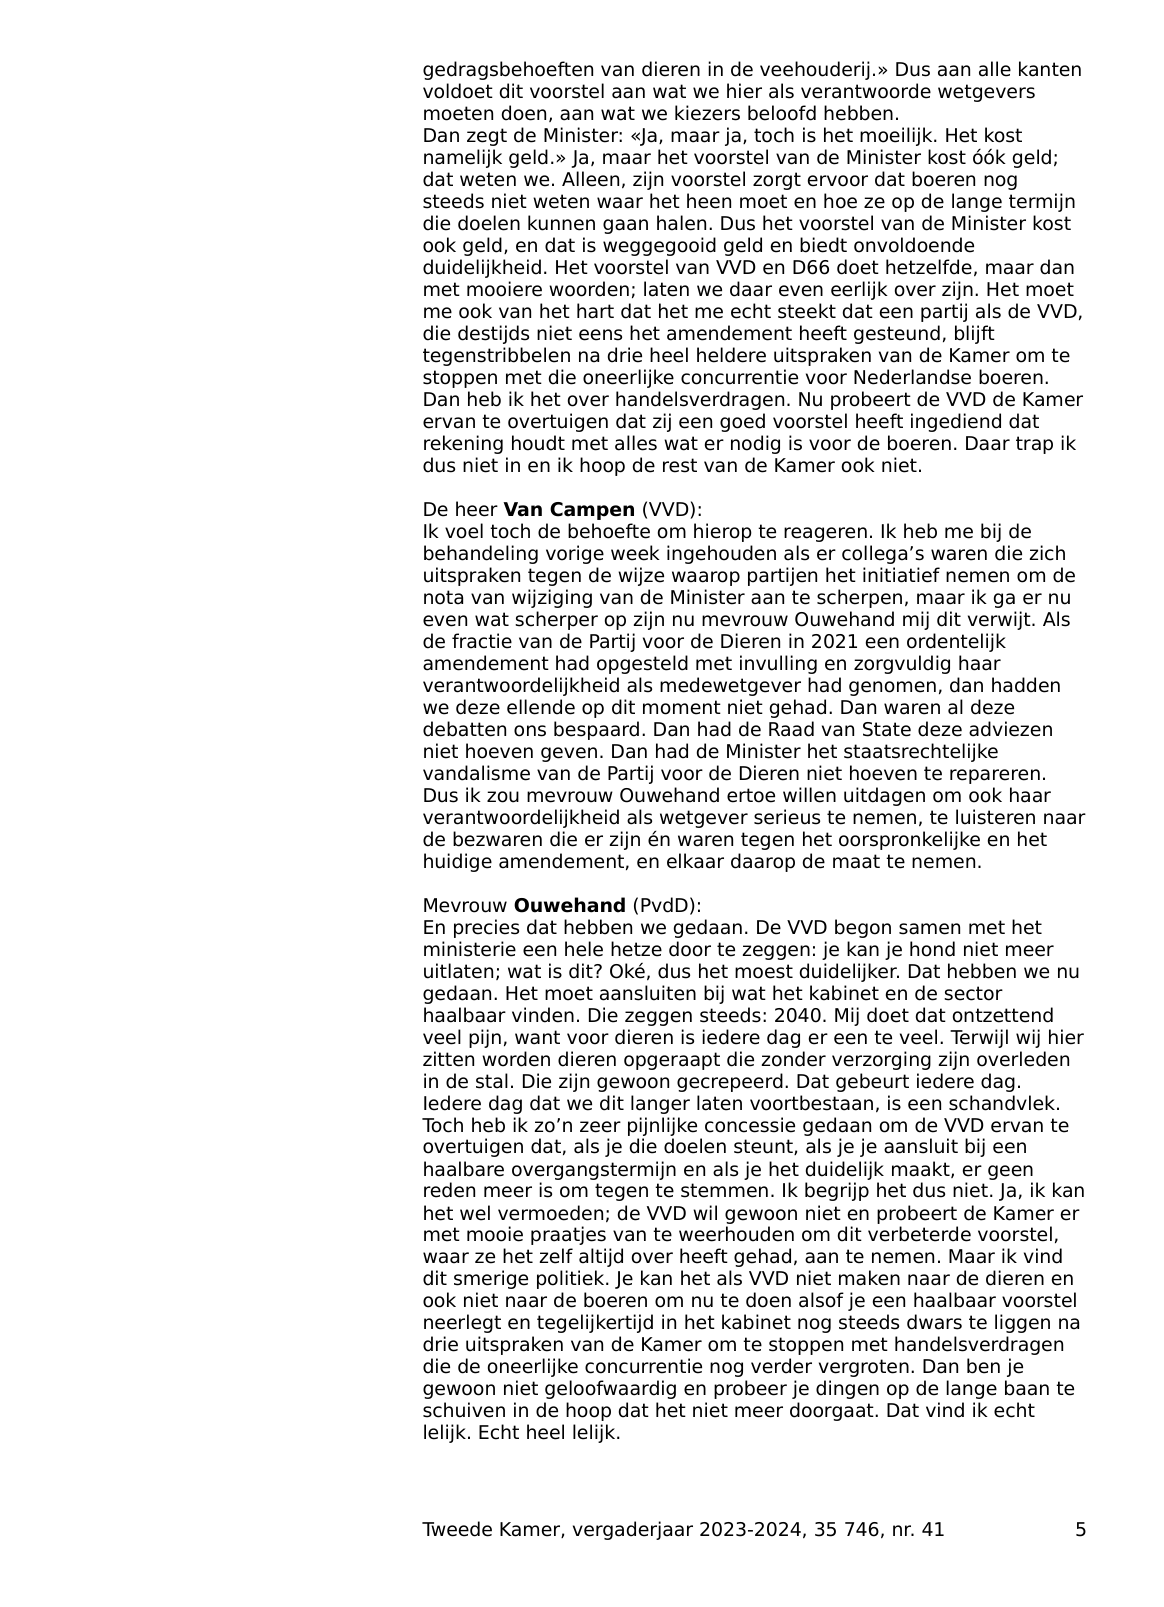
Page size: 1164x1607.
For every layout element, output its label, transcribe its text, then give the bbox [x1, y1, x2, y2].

text gedragsbehoeften van dieren in de veehouderij.» Dus aan alle kanten voldoet dit voorstel aan wat we hier als verantwoorde wetgevers moeten doen, aan wat we kiezers beloofd hebben. [422, 59, 1087, 125]
text Mevrouw Ouwehand (PvdD): [422, 895, 1087, 917]
text De heer Van Campen (VVD): [422, 499, 1087, 521]
text Dan zegt de Minister: «Ja, maar ja, toch is het moeilijk. Het kost namelijk geld.» Ja, maar het voorstel van de Minister kost óók geld; dat weten we. Alleen, zijn voorstel zorgt ervoor dat boeren nog steeds niet weten waar het heen moet en hoe ze op de lange termijn die doelen kunnen gaan halen. Dus het voorstel van de Minister kost ook geld, en dat is weggegooid geld en biedt onvoldoende duidelijkheid. Het voorstel van VVD en D66 doet hetzelfde, maar dan met mooiere woorden; laten we daar even eerlijk over zijn. Het moet me ook van het hart dat het me echt steekt dat een partij als de VVD, die destijds niet eens het amendement heeft gesteund, blijft tegenstribbelen na drie heel heldere uitspraken van de Kamer om te stoppen met die oneerlijke concurrentie voor Nederlandse boeren. Dan heb ik het over handelsverdragen. Nu probeert de VVD de Kamer ervan te overtuigen dat zij een goed voorstel heeft ingediend dat rekening houdt met alles wat er nodig is voor de boeren. Daar trap ik dus niet in en ik hoop de rest van de Kamer ook niet. [422, 125, 1087, 477]
text En precies dat hebben we gedaan. De VVD begon samen met het ministerie een hele hetze door te zeggen: je kan je hond niet meer uitlaten; wat is dit? Oké, dus het moest duidelijker. Dat hebben we nu gedaan. Het moet aansluiten bij wat het kabinet en de sector haalbaar vinden. Die zeggen steeds: 2040. Mij doet dat ontzettend veel pijn, want voor dieren is iedere dag er een te veel. Terwijl wij hier zitten worden dieren opgeraapt die zonder verzorging zijn overleden in de stal. Die zijn gewoon gecrepeerd. Dat gebeurt iedere dag. Iedere dag dat we dit langer laten voortbestaan, is een schandvlek. Toch heb ik zo’n zeer pijnlijke concessie gedaan om de VVD ervan te overtuigen dat, als je die doelen steunt, als je je aansluit bij een haalbare overgangstermijn en als je het duidelijk maakt, er geen reden meer is om tegen te stemmen. Ik begrijp het dus niet. Ja, ik kan het wel vermoeden; de VVD wil gewoon niet en probeert de Kamer er met mooie praatjes van te weerhouden om dit verbeterde voorstel, waar ze het zelf altijd over heeft gehad, aan te nemen. Maar ik vind dit smerige politiek. Je kan het als VVD niet maken naar de dieren en ook niet naar de boeren om nu te doen alsof je een haalbaar voorstel neerlegt en tegelijkertijd in het kabinet nog steeds dwars te liggen na drie uitspraken van de Kamer om te stoppen met handelsverdragen die de oneerlijke concurrentie nog verder vergroten. Dan ben je gewoon niet geloofwaardig en probeer je dingen op de lange baan te schuiven in de hoop dat het niet meer doorgaat. Dat vind ik echt lelijk. Echt heel lelijk. [422, 917, 1087, 1444]
text Ik voel toch de behoefte om hierop te reageren. Ik heb me bij de behandeling vorige week ingehouden als er collega’s waren die zich uitspraken tegen de wijze waarop partijen het initiatief nemen om de nota van wijziging van de Minister aan te scherpen, maar ik ga er nu even wat scherper op zijn nu mevrouw Ouwehand mij dit verwijt. Als de fractie van de Partij voor de Dieren in 2021 een ordentelijk amendement had opgesteld met invulling en zorgvuldig haar verantwoordelijkheid als medewetgever had genomen, dan hadden we deze ellende op dit moment niet gehad. Dan waren al deze debatten ons bespaard. Dan had de Raad van State deze adviezen niet hoeven geven. Dan had de Minister het staatsrechtelijke vandalisme van de Partij voor de Dieren niet hoeven te repareren. Dus ik zou mevrouw Ouwehand ertoe willen uitdagen om ook haar verantwoordelijkheid als wetgever serieus te nemen, te luisteren naar de bezwaren die er zijn én waren tegen het oorspronkelijke en het huidige amendement, en elkaar daarop de maat te nemen. [422, 521, 1087, 872]
